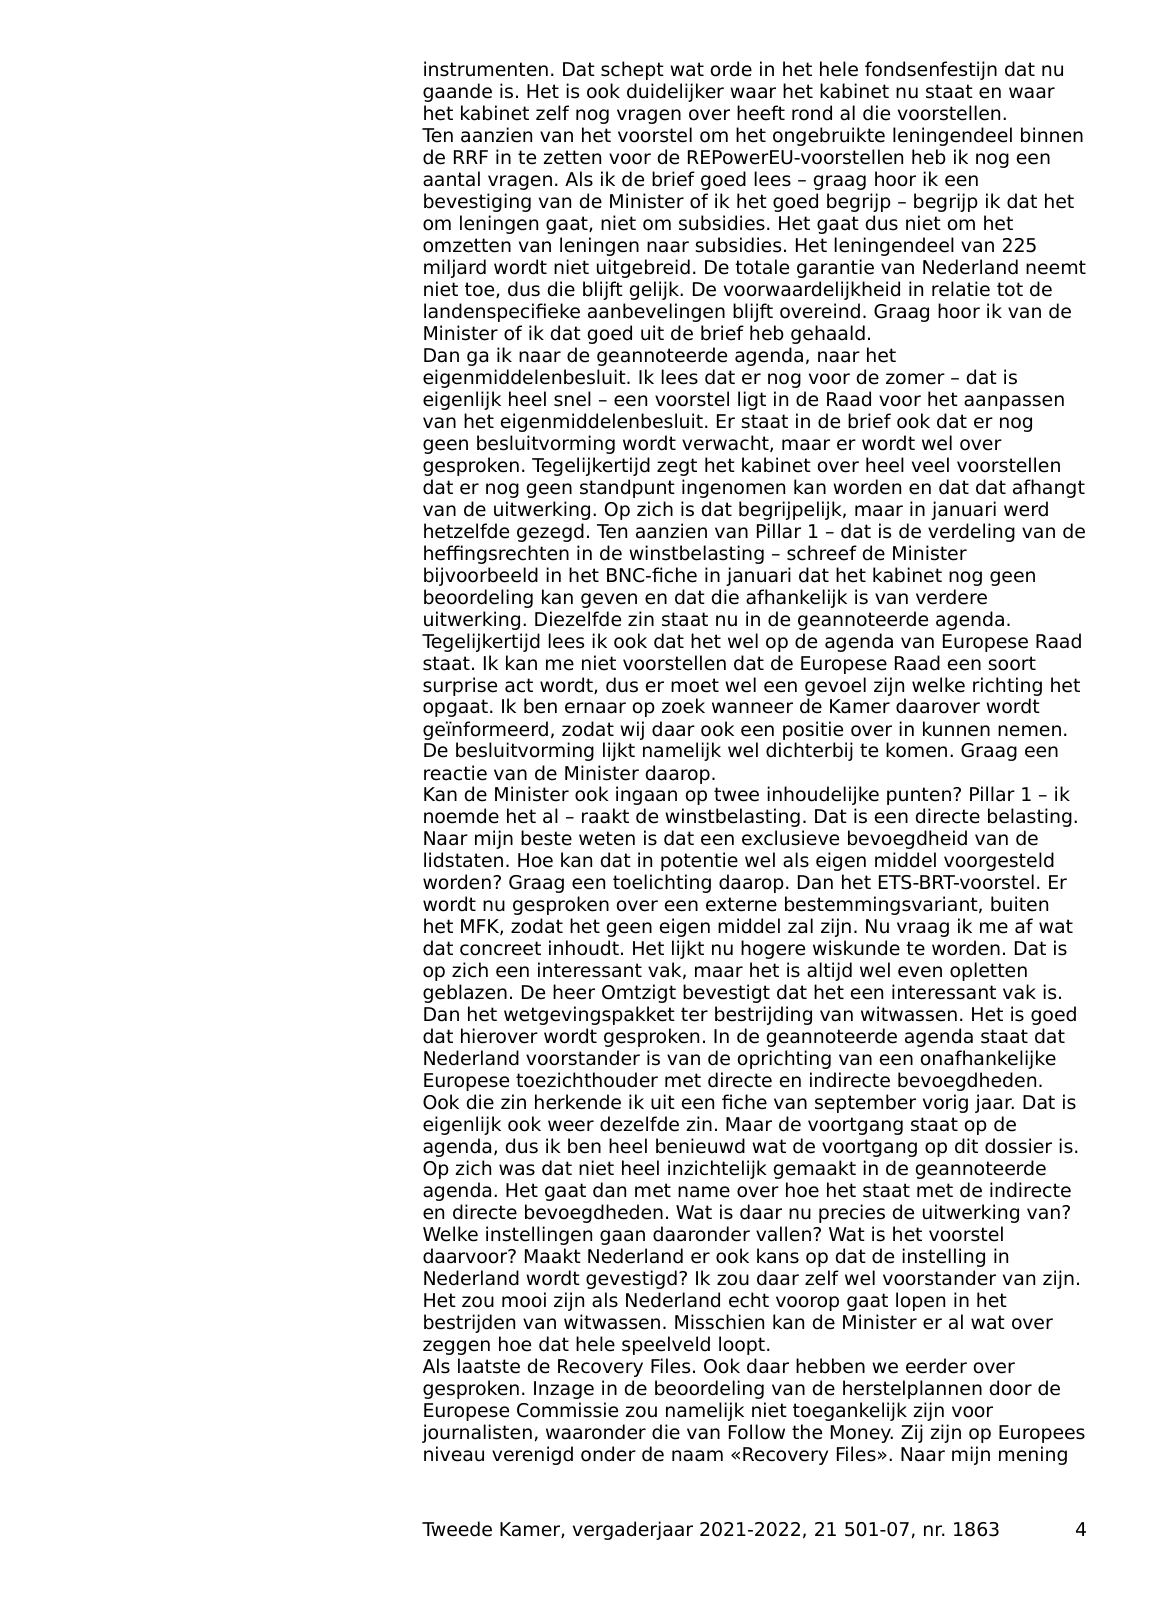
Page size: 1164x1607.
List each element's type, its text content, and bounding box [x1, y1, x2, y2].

text Dan het wetgevingspakket ter bestrijding van witwassen. Het is goed dat hierover wordt gesproken. In de geannoteerde agenda staat dat Nederland voorstander is van de oprichting van een onafhankelijke Europese toezichthouder met directe en indirecte bevoegdheden. Ook die zin herkende ik uit een fiche van september vorig jaar. Dat is eigenlijk ook weer dezelfde zin. Maar de voortgang staat op de agenda, dus ik ben heel benieuwd wat de voortgang op dit dossier is. Op zich was dat niet heel inzichtelijk gemaakt in de geannoteerde agenda. Het gaat dan met name over hoe het staat met de indirecte en directe bevoegdheden. Wat is daar nu precies de uitwerking van? Welke instellingen gaan daaronder vallen? Wat is het voorstel daarvoor? Maakt Nederland er ook kans op dat de instelling in Nederland wordt gevestigd? Ik zou daar zelf wel voorstander van zijn. Het zou mooi zijn als Nederland echt voorop gaat lopen in het bestrijden van witwassen. Misschien kan de Minister er al wat over zeggen hoe dat hele speelveld loopt. [422, 1004, 1087, 1356]
text Ten aanzien van het voorstel om het ongebruikte leningendeel binnen de RRF in te zetten voor de REPowerEU-voorstellen heb ik nog een aantal vragen. Als ik de brief goed lees – graag hoor ik een bevestiging van de Minister of ik het goed begrijp – begrijp ik dat het om leningen gaat, niet om subsidies. Het gaat dus niet om het omzetten van leningen naar subsidies. Het leningendeel van 225 miljard wordt niet uitgebreid. De totale garantie van Nederland neemt niet toe, dus die blijft gelijk. De voorwaardelijkheid in relatie tot de landenspecifieke aanbevelingen blijft overeind. Graag hoor ik van de Minister of ik dat goed uit de brief heb gehaald. [422, 125, 1087, 345]
text Dan ga ik naar de geannoteerde agenda, naar het eigenmiddelenbesluit. Ik lees dat er nog voor de zomer – dat is eigenlijk heel snel – een voorstel ligt in de Raad voor het aanpassen van het eigenmiddelenbesluit. Er staat in de brief ook dat er nog geen besluitvorming wordt verwacht, maar er wordt wel over gesproken. Tegelijkertijd zegt het kabinet over heel veel voorstellen dat er nog geen standpunt ingenomen kan worden en dat dat afhangt van de uitwerking. Op zich is dat begrijpelijk, maar in januari werd hetzelfde gezegd. Ten aanzien van Pillar 1 – dat is de verdeling van de heffingsrechten in de winstbelasting – schreef de Minister bijvoorbeeld in het BNC-fiche in januari dat het kabinet nog geen beoordeling kan geven en dat die afhankelijk is van verdere uitwerking. Diezelfde zin staat nu in de geannoteerde agenda. Tegelijkertijd lees ik ook dat het wel op de agenda van Europese Raad staat. Ik kan me niet voorstellen dat de Europese Raad een soort surprise act wordt, dus er moet wel een gevoel zijn welke richting het opgaat. Ik ben ernaar op zoek wanneer de Kamer daarover wordt geïnformeerd, zodat wij daar ook een positie over in kunnen nemen. De besluitvorming lijkt namelijk wel dichterbij te komen. Graag een reactie van de Minister daarop. [422, 345, 1087, 784]
text instrumenten. Dat schept wat orde in het hele fondsenfestijn dat nu gaande is. Het is ook duidelijker waar het kabinet nu staat en waar het kabinet zelf nog vragen over heeft rond al die voorstellen. [422, 59, 1087, 125]
text Kan de Minister ook ingaan op twee inhoudelijke punten? Pillar 1 – ik noemde het al – raakt de winstbelasting. Dat is een directe belasting. Naar mijn beste weten is dat een exclusieve bevoegdheid van de lidstaten. Hoe kan dat in potentie wel als eigen middel voorgesteld worden? Graag een toelichting daarop. Dan het ETS-BRT-voorstel. Er wordt nu gesproken over een externe bestemmingsvariant, buiten het MFK, zodat het geen eigen middel zal zijn. Nu vraag ik me af wat dat concreet inhoudt. Het lijkt nu hogere wiskunde te worden. Dat is op zich een interessant vak, maar het is altijd wel even opletten geblazen. De heer Omtzigt bevestigt dat het een interessant vak is. [422, 784, 1087, 1004]
text Als laatste de Recovery Files. Ook daar hebben we eerder over gesproken. Inzage in de beoordeling van de herstelplannen door de Europese Commissie zou namelijk niet toegankelijk zijn voor journalisten, waaronder die van Follow the Money. Zij zijn op Europees niveau verenigd onder de naam «Recovery Files». Naar mijn mening [422, 1356, 1087, 1466]
